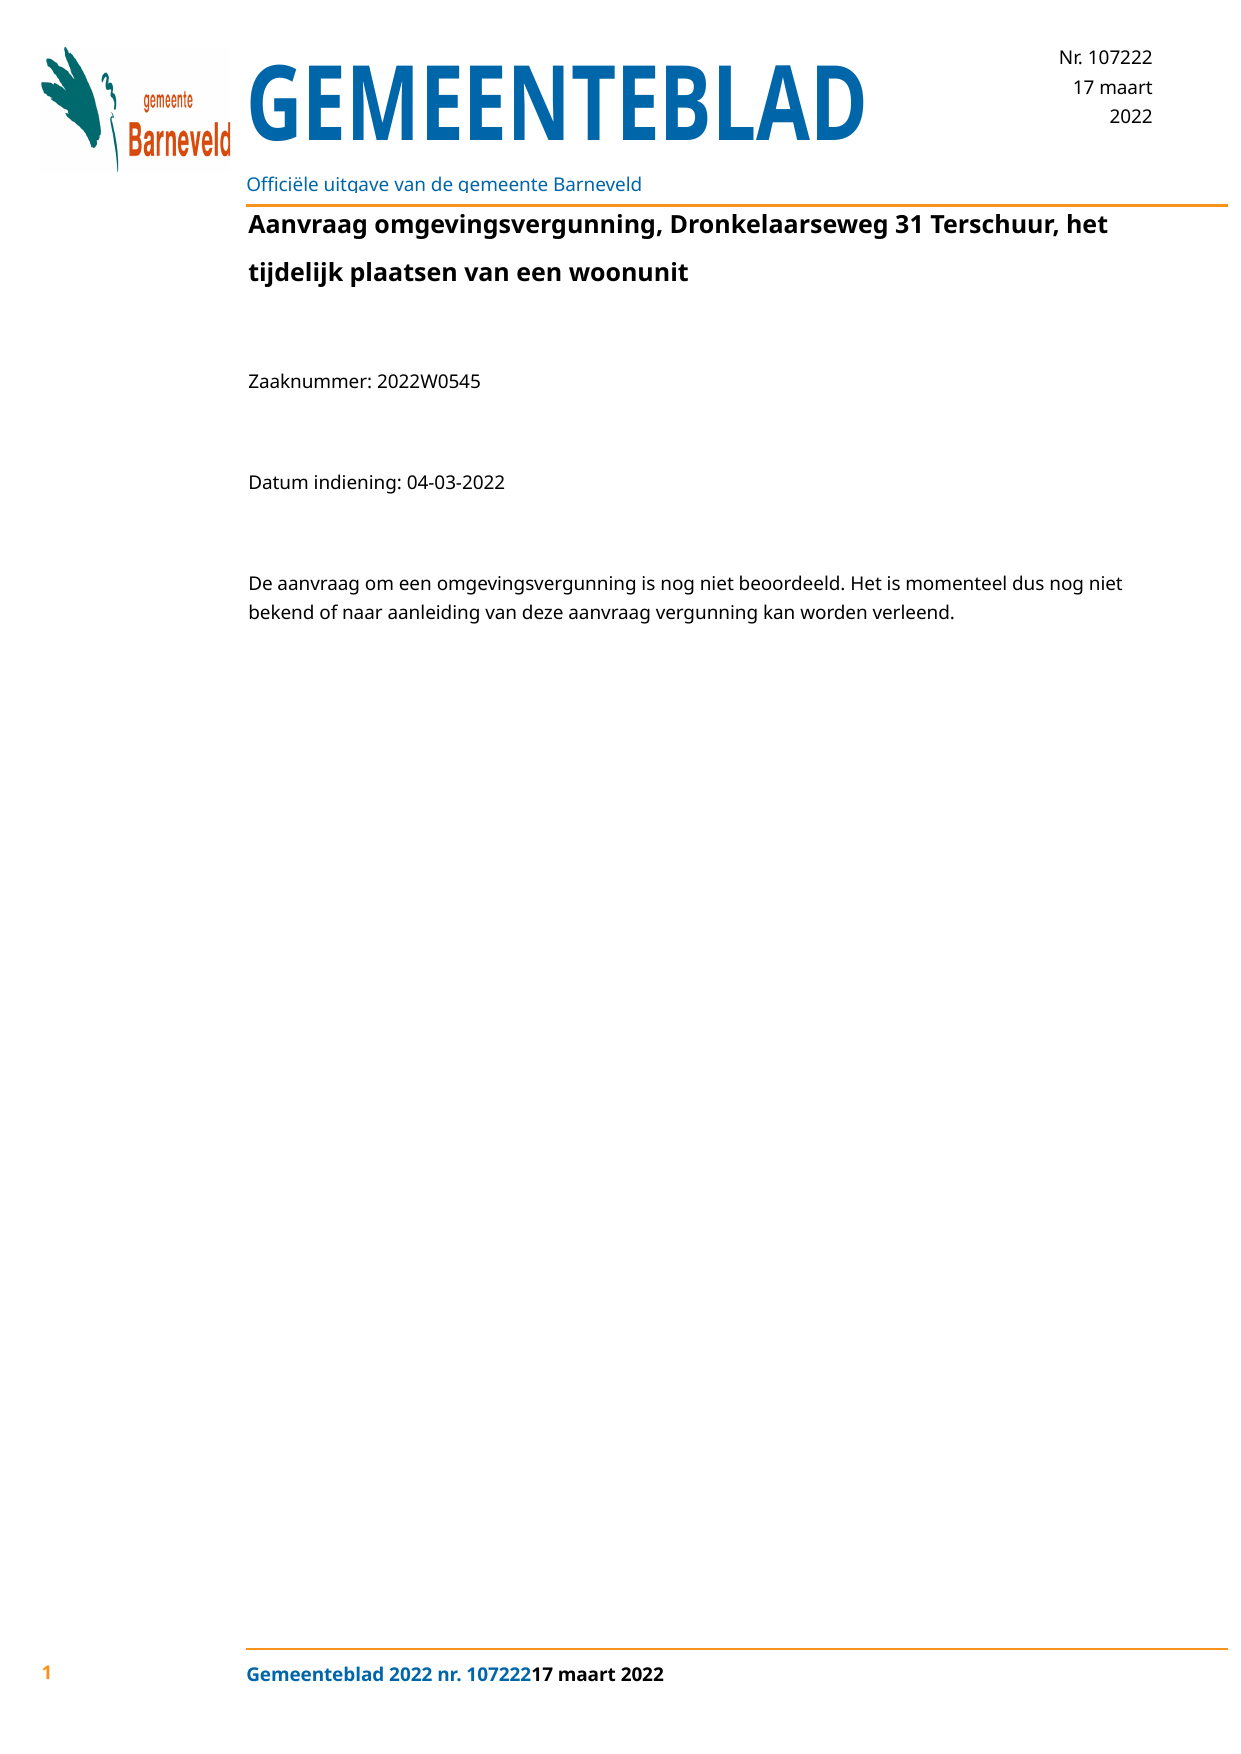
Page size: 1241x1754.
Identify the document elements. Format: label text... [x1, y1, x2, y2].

text Aanvraag omgevingsvergunning, Dronkelaarseweg 31 Terschuur, het tijdelijk plaatsen van een woonunit [248, 207, 1152, 288]
text De aanvraag om een omgevingsvergunning is nog niet beoordeeld. Het is momenteel dus nog niet bekend of naar aanleiding van deze aanvraag vergunning kan worden verleend. [248, 570, 1152, 625]
text Zaaknummer: 2022W0545 [248, 368, 1152, 394]
text Datum indiening: 04-03-2022 [248, 469, 1152, 495]
picture [41, 47, 231, 172]
